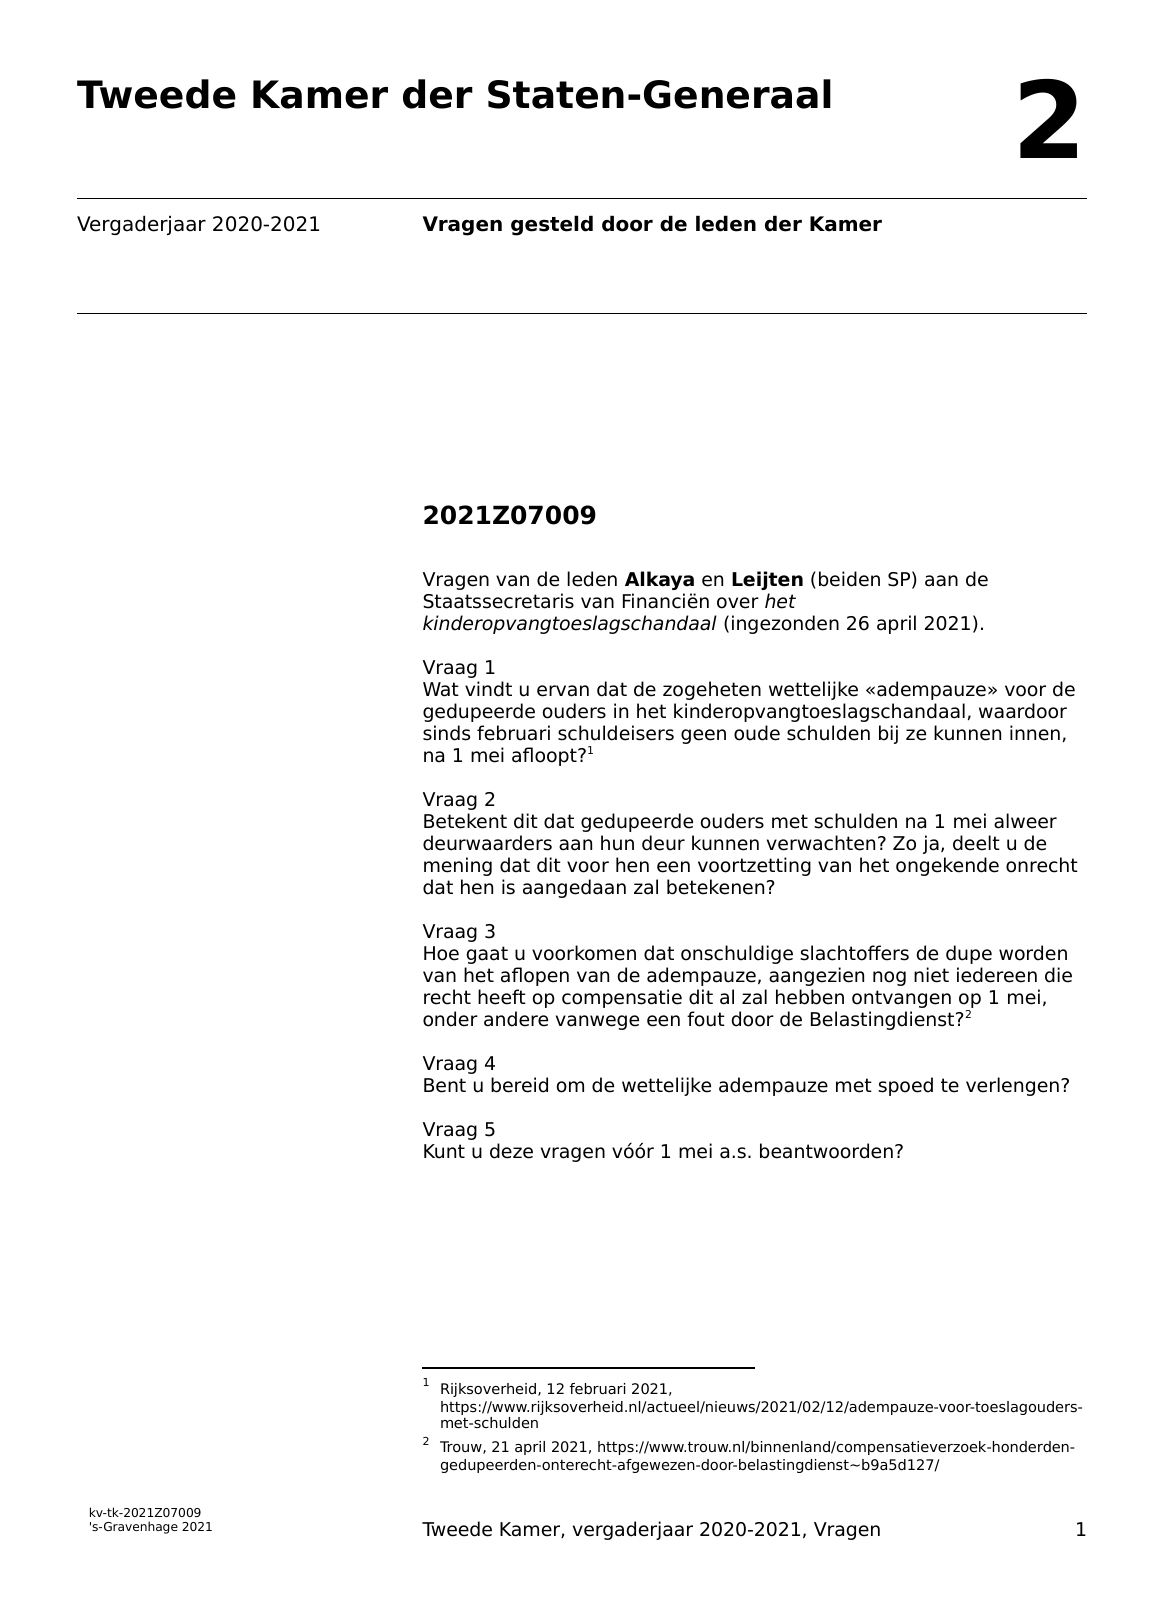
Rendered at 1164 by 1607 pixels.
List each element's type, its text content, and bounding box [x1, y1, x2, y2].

text Vraag 3 [422, 921, 1087, 943]
text 2021Z07009 [422, 501, 1087, 531]
text Betekent dit dat gedupeerde ouders met schulden na 1 mei alweer deurwaarders aan hun deur kunnen verwachten? Zo ja, deelt u de mening dat dit voor hen een voortzetting van het ongekende onrecht dat hen is aangedaan zal betekenen? [422, 811, 1087, 899]
table_cell Vragen gesteld door de leden der Kamer [422, 199, 1087, 313]
text Rijksoverheid, 12 februari 2021, https://www.rijksoverheid.nl/actueel/nieuws/2021/02/12/adempauze-voor-toeslagouders-met-schulden [422, 1377, 1087, 1432]
text Vraag 1 [422, 657, 1087, 679]
text Kunt u deze vragen vóór 1 mei a.s. beantwoorden? [422, 1141, 1087, 1163]
text Vragen van de leden Alkaya en Leijten (beiden SP) aan de Staatssecretaris van Financiën over het kinderopvangtoeslagschandaal (ingezonden 26 april 2021). [422, 569, 1087, 635]
text Vraag 2 [422, 789, 1087, 811]
text Bent u bereid om de wettelijke adempauze met spoed te verlengen? [422, 1075, 1087, 1097]
text Wat vindt u ervan dat de zogeheten wettelijke «adempauze» voor de gedupeerde ouders in het kinderopvangtoeslagschandaal, waardoor sinds februari schuldeisers geen oude schulden bij ze kunnen innen, na 1 mei afloopt? [422, 679, 1087, 767]
table_header 2 [886, 59, 1087, 198]
text kv-tk-2021Z07009 [88, 1506, 323, 1520]
table_cell Vergaderjaar 2020-2021 [77, 199, 422, 313]
table_header Tweede Kamer der Staten-Generaal [77, 59, 886, 198]
text Vraag 5 [422, 1119, 1087, 1141]
text 's-Gravenhage 2021 [88, 1520, 323, 1534]
text Trouw, 21 april 2021, https://www.trouw.nl/binnenland/compensatieverzoek-honderden-gedupeerden-onterecht-afgewezen-door-belastingdienst~b9a5d127/ [422, 1435, 1087, 1474]
text Hoe gaat u voorkomen dat onschuldige slachtoffers de dupe worden van het aflopen van de adempauze, aangezien nog niet iedereen die recht heeft op compensatie dit al zal hebben ontvangen op 1 mei, onder andere vanwege een fout door de Belastingdienst? [422, 943, 1087, 1031]
text Vraag 4 [422, 1053, 1087, 1075]
